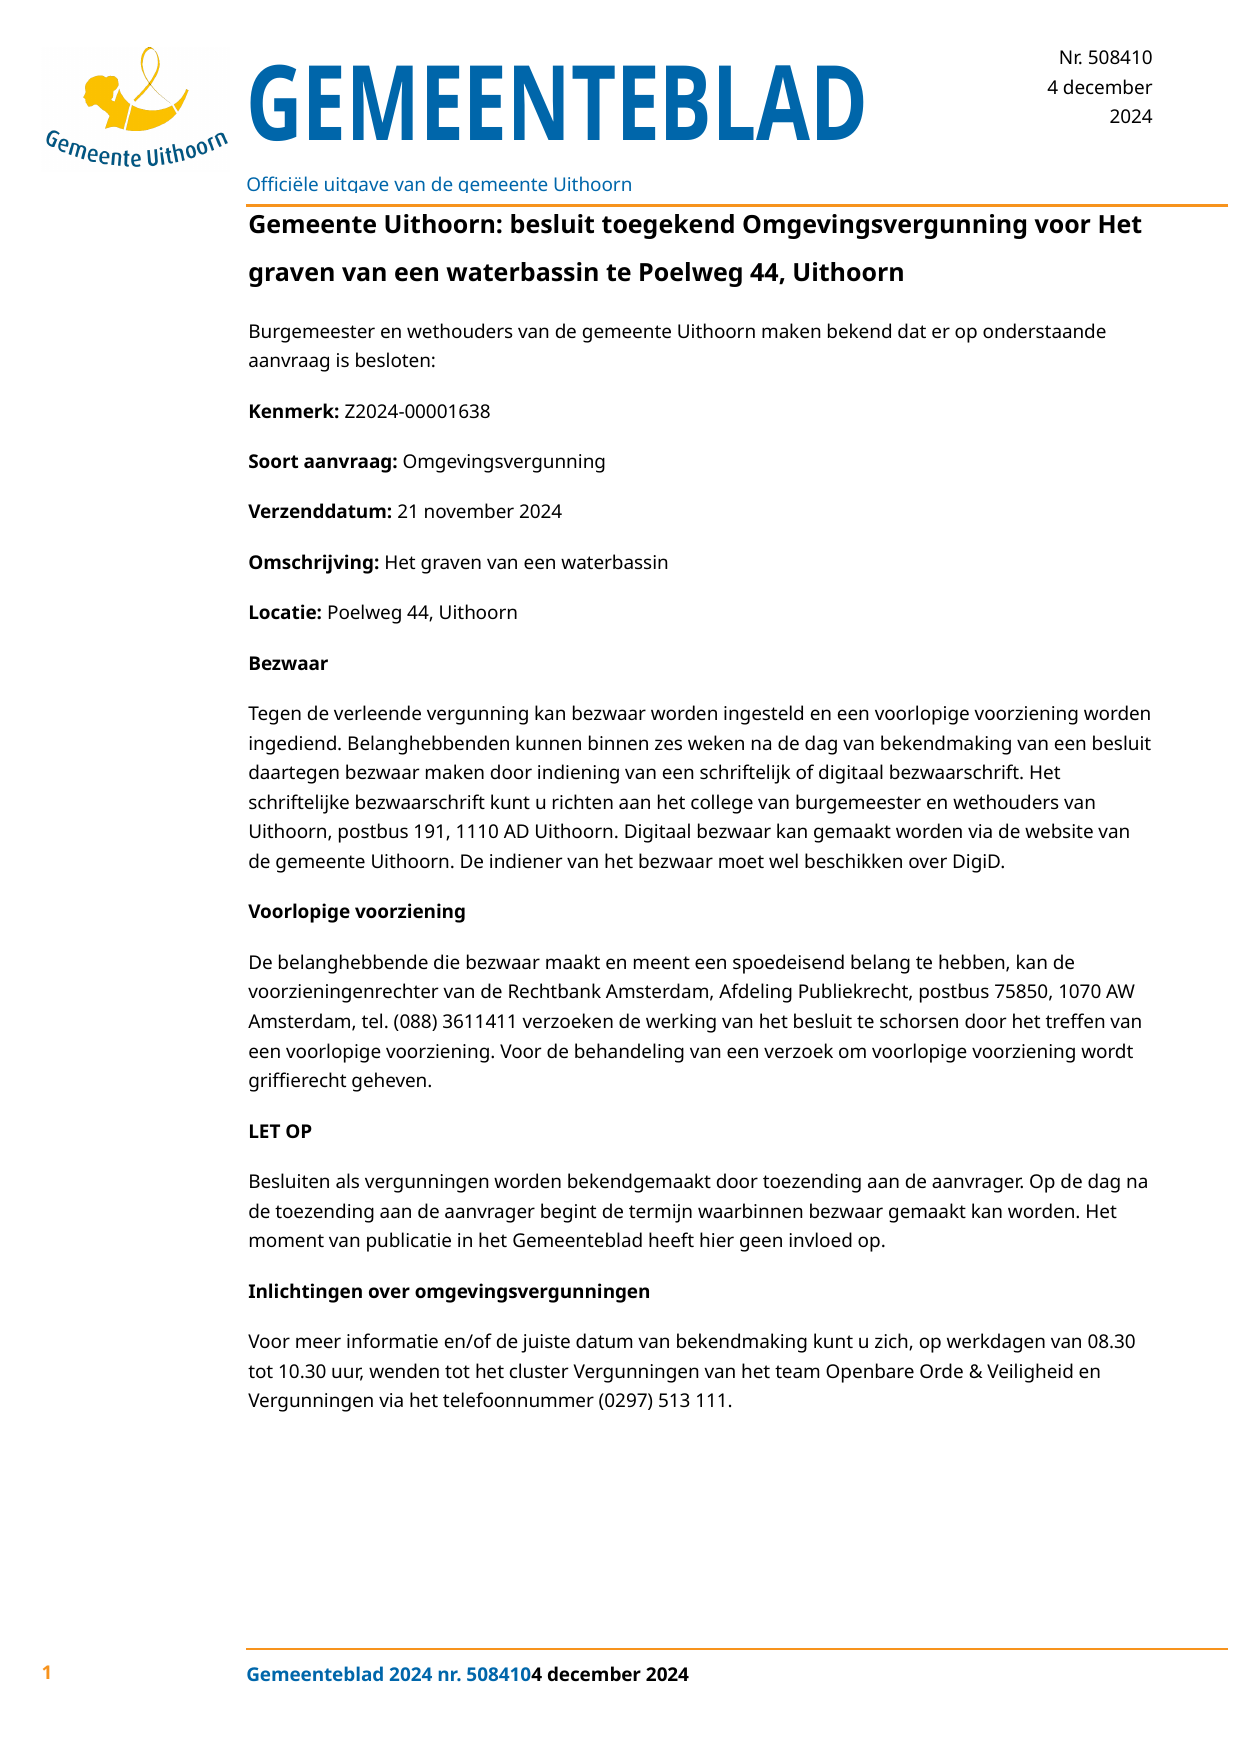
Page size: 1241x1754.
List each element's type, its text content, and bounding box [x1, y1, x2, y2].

text Bezwaar [248, 650, 1152, 676]
text Tegen de verleende vergunning kan bezwaar worden ingesteld en een voorlopige voorziening worden ingediend. Belanghebbenden kunnen binnen zes weken na de dag van bekendmaking van een besluit daartegen bezwaar maken door indiening van een schriftelijk of digitaal bezwaarschrift. Het schriftelijke bezwaarschrift kunt u richten aan het college van burgemeester en wethouders van Uithoorn, postbus 191, 1110 AD Uithoorn. Digitaal bezwaar kan gemaakt worden via de website van de gemeente Uithoorn. De indiener van het bezwaar moet wel beschikken over DigiD. [248, 700, 1152, 874]
text Voor meer informatie en/of de juiste datum van bekendmaking kunt u zich, op werkdagen van 08.30 tot 10.30 uur, wenden tot het cluster Vergunningen van het team Openbare Orde & Veiligheid en Vergunningen via het telefoonnummer (0297) 513 111. [248, 1328, 1152, 1413]
picture [41, 47, 231, 172]
text Kenmerk: Z2024-00001638 [248, 398, 1152, 424]
text Voorlopige voorziening [248, 899, 1152, 924]
text Burgemeester en wethouders van de gemeente Uithoorn maken bekend dat er op onderstaande aanvraag is besloten: [248, 318, 1152, 373]
text Locatie: Poelweg 44, Uithoorn [248, 599, 1152, 625]
text De belanghebbende die bezwaar maakt en meent een spoedeisend belang te hebben, kan de voorzieningenrechter van de Rechtbank Amsterdam, Afdeling Publiekrecht, postbus 75850, 1070 AW Amsterdam, tel. (088) 3611411 verzoeken de werking van het besluit te schorsen door het treffen van een voorlopige voorziening. Voor de behandeling van een verzoek om voorlopige voorziening wordt griffierecht geheven. [248, 949, 1152, 1093]
text Omschrijving: Het graven van een waterbassin [248, 549, 1152, 575]
text Soort aanvraag: Omgevingsvergunning [248, 448, 1152, 474]
text LET OP [248, 1118, 1152, 1144]
text Gemeente Uithoorn: besluit toegekend Omgevingsvergunning voor Het graven van een waterbassin te Poelweg 44, Uithoorn [248, 207, 1152, 288]
text Besluiten als vergunningen worden bekendgemaakt door toezending aan de aanvrager. Op de dag na de toezending aan de aanvrager begint de termijn waarbinnen bezwaar gemaakt kan worden. Het moment van publicatie in het Gemeenteblad heeft hier geen invloed op. [248, 1168, 1152, 1253]
text Verzenddatum: 21 november 2024 [248, 499, 1152, 524]
text Inlichtingen over omgevingsvergunningen [248, 1278, 1152, 1304]
